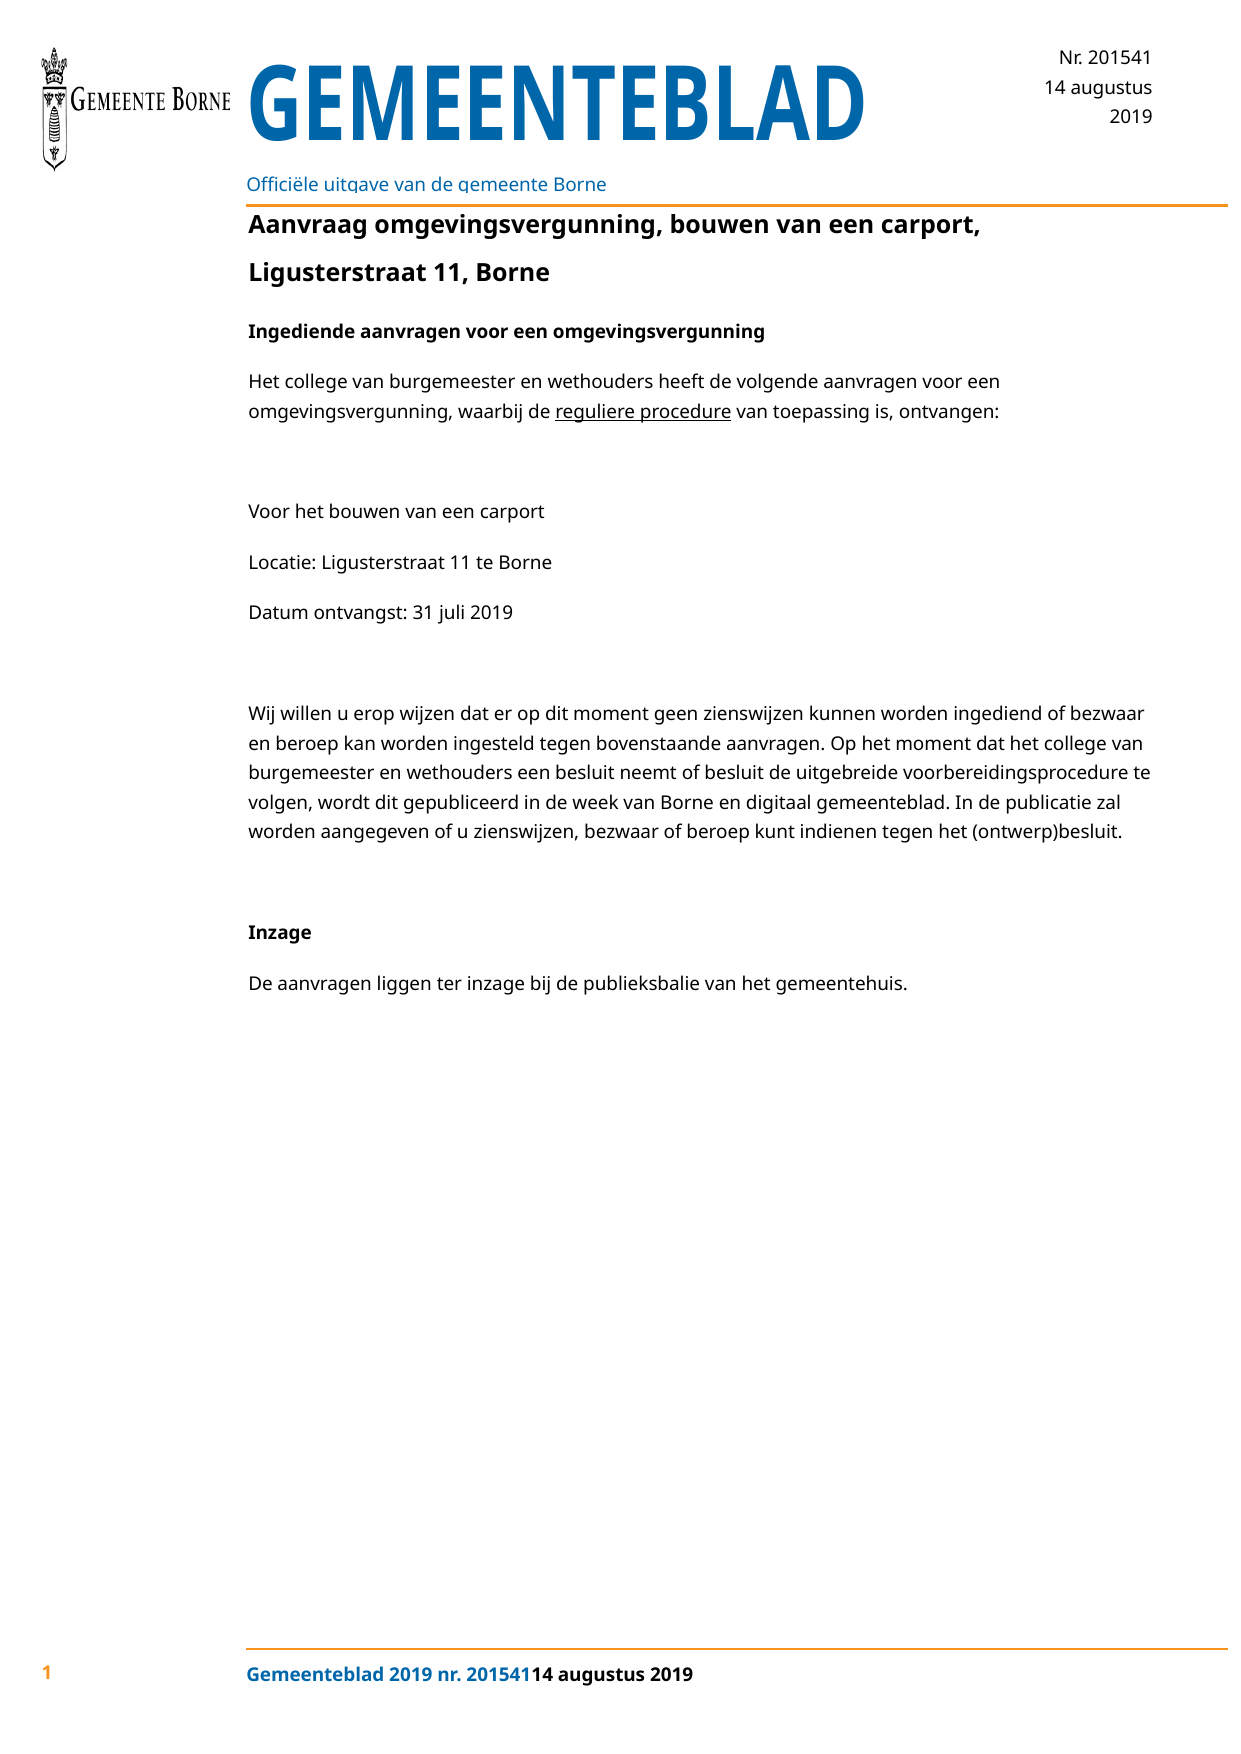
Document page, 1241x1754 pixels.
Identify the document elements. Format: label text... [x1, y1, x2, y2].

text Locatie: Ligusterstraat 11 te Borne [248, 549, 1152, 575]
text Inzage [248, 919, 1152, 945]
text Datum ontvangst: 31 juli 2019 [248, 599, 1152, 625]
text De aanvragen liggen ter inzage bij de publieksbalie van het gemeentehuis. [248, 970, 1152, 996]
text Aanvraag omgevingsvergunning, bouwen van een carport, Ligusterstraat 11, Borne [248, 207, 1152, 288]
text Voor het bouwen van een carport [248, 499, 1152, 524]
picture [41, 47, 231, 172]
text Wij willen u erop wijzen dat er op dit moment geen zienswijzen kunnen worden ingediend of bezwaar en beroep kan worden ingesteld tegen bovenstaande aanvragen. Op het moment dat het college van burgemeester en wethouders een besluit neemt of besluit de uitgebreide voorbereidingsprocedure te volgen, wordt dit gepubliceerd in de week van Borne en digitaal gemeenteblad. In de publicatie zal worden aangegeven of u zienswijzen, bezwaar of beroep kunt indienen tegen het (ontwerp)besluit. [248, 700, 1152, 844]
text Het college van burgemeester en wethouders heeft de volgende aanvragen voor een omgevingsvergunning, waarbij de reguliere procedure van toepassing is, ontvangen: [248, 368, 1152, 424]
text Ingediende aanvragen voor een omgevingsvergunning [248, 318, 1152, 344]
